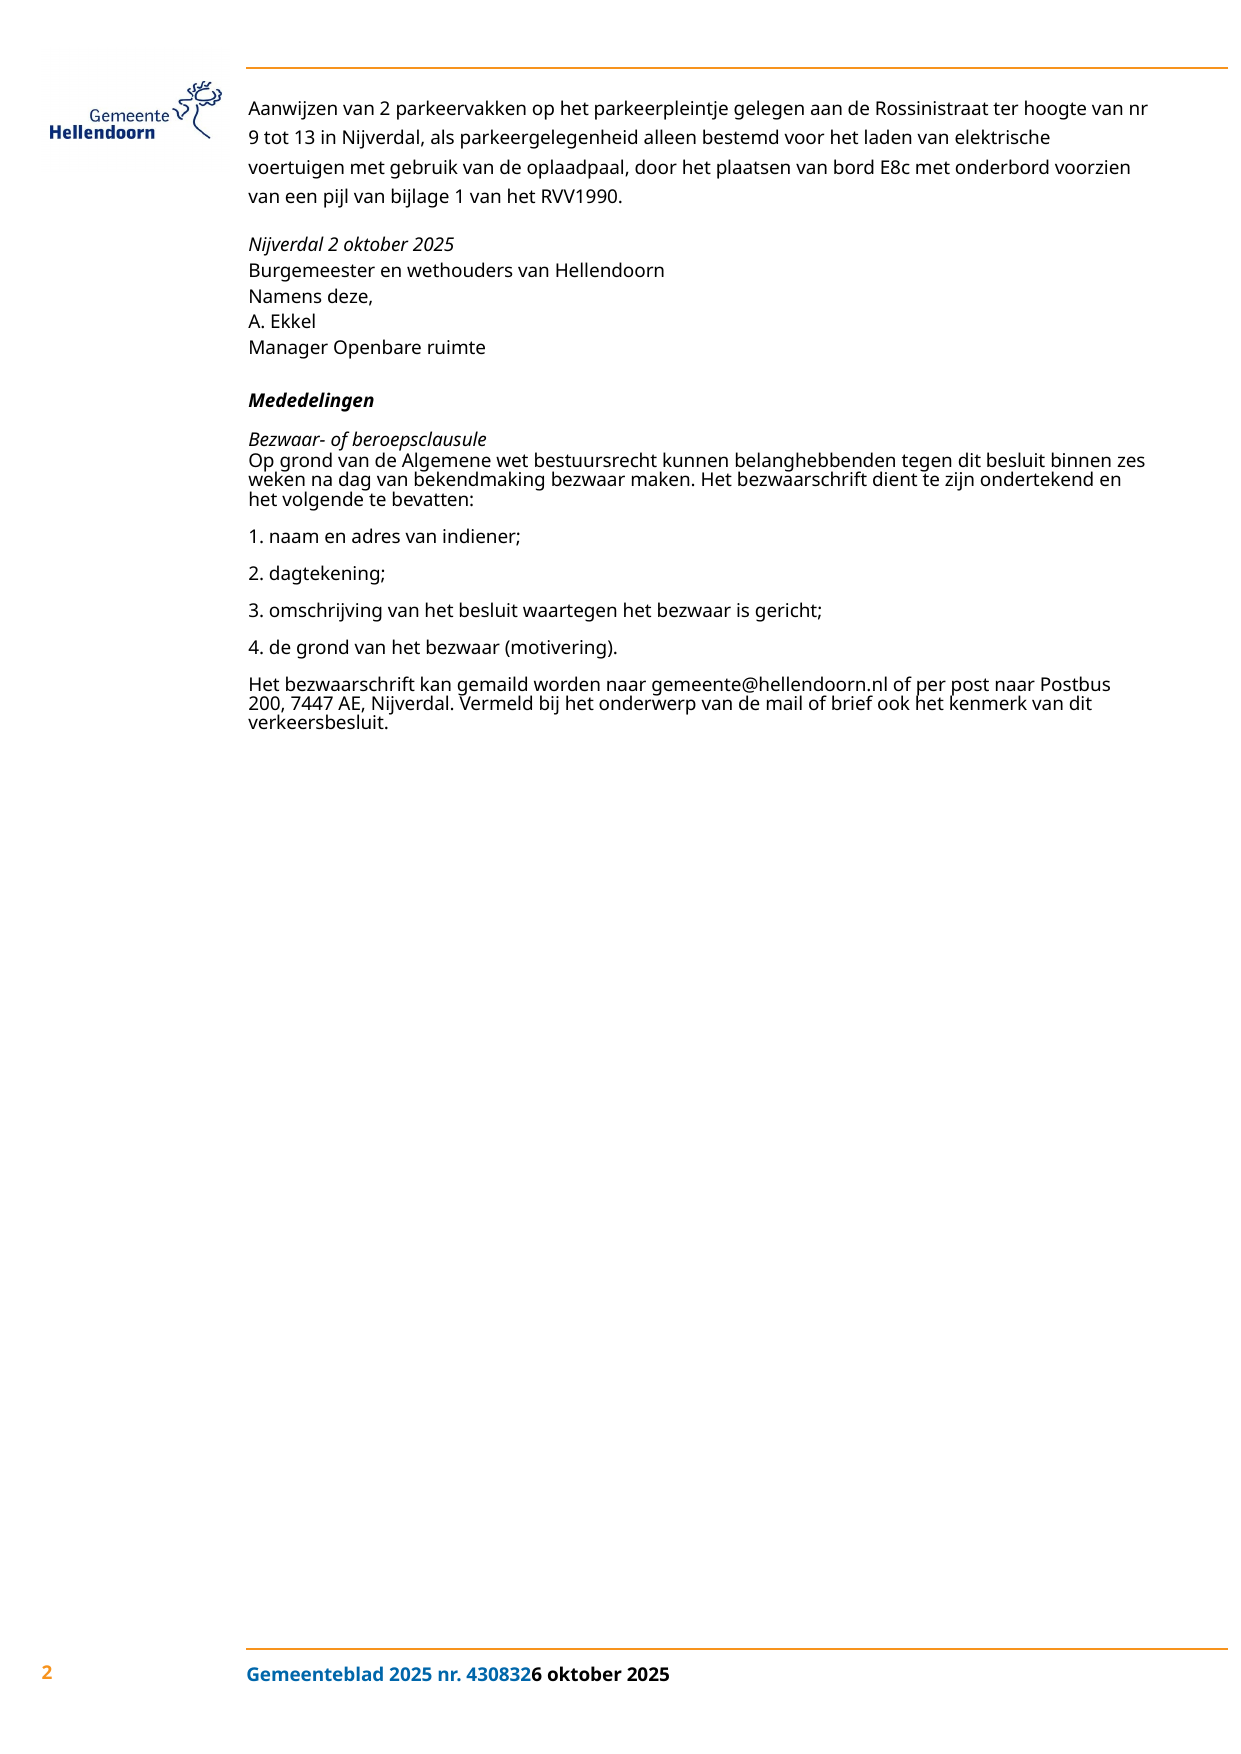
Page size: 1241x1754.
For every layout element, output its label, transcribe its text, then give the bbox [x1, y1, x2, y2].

text Namens deze, [248, 283, 1152, 308]
text 3. omschrijving van het besluit waartegen het bezwaar is gericht; [248, 602, 1152, 621]
text Op grond van de Algemene wet bestuursrecht kunnen belanghebbenden tegen dit besluit binnen zes weken na dag van bekendmaking bezwaar maken. Het bezwaarschrift dient te zijn ondertekend en het volgende te bevatten: [248, 452, 1152, 510]
text Manager Openbare ruimte [248, 334, 1152, 360]
picture [41, 47, 231, 172]
text Burgemeester en wethouders van Hellendoorn [248, 257, 1152, 283]
text Mededelingen [248, 387, 1152, 413]
text Het bezwaarschrift kan gemaild worden naar gemeente@hellendoorn.nl of per post naar Postbus 200, 7447 AE, Nijverdal. Vermeld bij het onderwerp van de mail of brief ook het kenmerk van dit verkeersbesluit. [248, 676, 1152, 733]
text 1. naam en adres van indiener; [248, 528, 1152, 547]
text Bezwaar- of beroepsclausule [248, 426, 1152, 452]
text Aanwijzen van 2 parkeervakken op het parkeerpleintje gelegen aan de Rossinistraat ter hoogte van nr 9 tot 13 in Nijverdal, als parkeergelegenheid alleen bestemd voor het laden van elektrische voertuigen met gebruik van de oplaadpaal, door het plaatsen van bord E8c met onderbord voorzien van een pijl van bijlage 1 van het RVV1990. [248, 95, 1152, 209]
text 4. de grond van het bezwaar (motivering). [248, 639, 1152, 658]
text 2. dagtekening; [248, 565, 1152, 584]
text Nijverdal 2 oktober 2025 [248, 231, 1152, 257]
text A. Ekkel [248, 308, 1152, 334]
